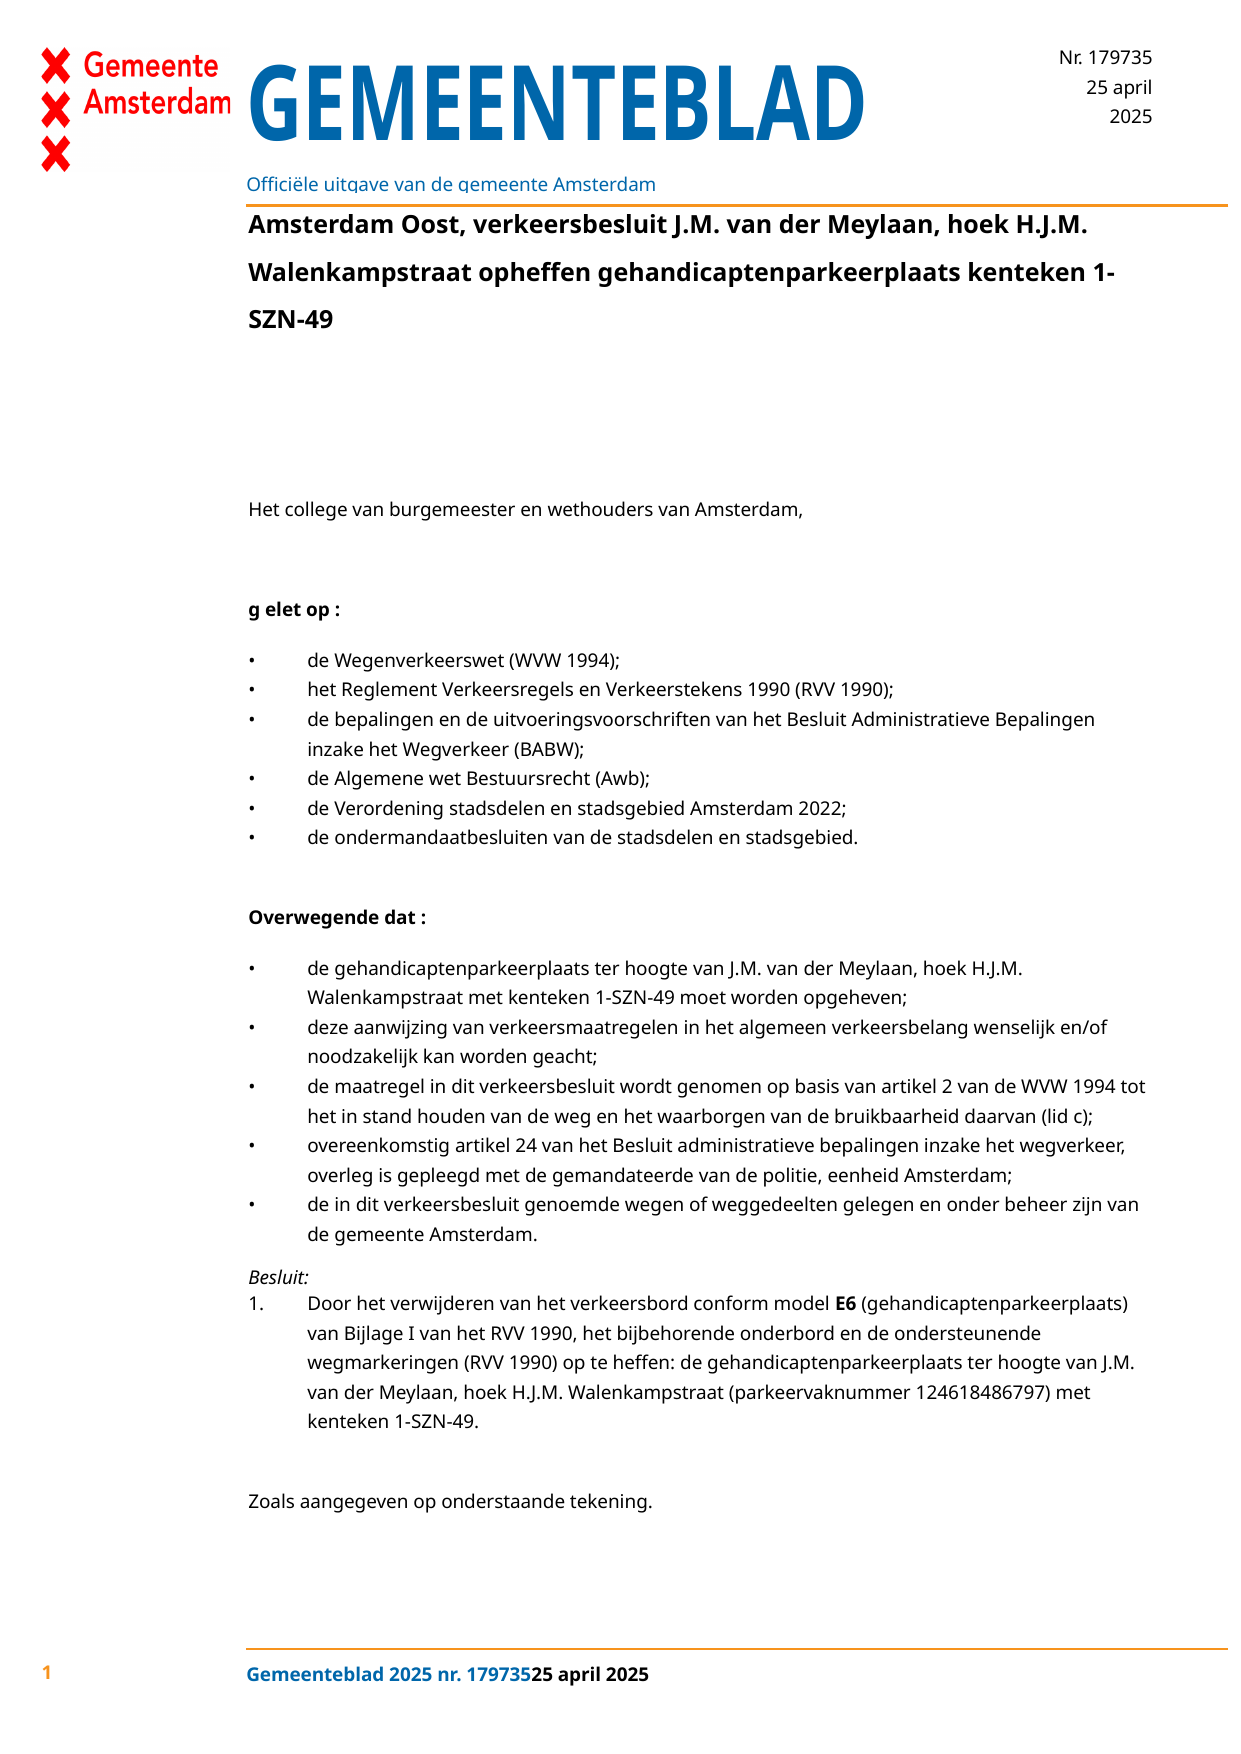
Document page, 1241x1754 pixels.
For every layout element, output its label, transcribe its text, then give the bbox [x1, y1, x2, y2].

list overeenkomstig artikel 24 van het Besluit administratieve bepalingen inzake het wegverkeer, overleg is gepleegd met de gemandateerde van de politie, eenheid Amsterdam; [248, 1132, 1152, 1188]
text Het college van burgemeester en wethouders van Amsterdam, [248, 496, 1152, 522]
list deze aanwijzing van verkeersmaatregelen in het algemeen verkeersbelang wenselijk en/of noodzakelijk kan worden geacht; [248, 1014, 1152, 1069]
text Amsterdam Oost, verkeersbesluit J.M. van der Meylaan, hoek H.J.M. Walenkampstraat opheffen gehandicaptenparkeerplaats kenteken 1-SZN-49 [248, 207, 1152, 336]
text Besluit: [248, 1264, 1152, 1290]
text g elet op : [248, 597, 1152, 622]
list de Wegenverkeerswet (WVW 1994); [248, 647, 1152, 673]
list de ondermandaatbesluiten van de stadsdelen en stadsgebied. [248, 824, 1152, 850]
text Overwegende dat : [248, 904, 1152, 930]
list de Verordening stadsdelen en stadsgebied Amsterdam 2022; [248, 795, 1152, 821]
picture [41, 47, 231, 172]
list de in dit verkeersbesluit genoemde wegen of weggedeelten gelegen en onder beheer zijn van de gemeente Amsterdam. [248, 1192, 1152, 1247]
list de Algemene wet Bestuursrecht (Awb); [248, 765, 1152, 791]
list de maatregel in dit verkeersbesluit wordt genomen op basis van artikel 2 van de WVW 1994 tot het in stand houden van de weg en het waarborgen van de bruikbaarheid daarvan (lid c); [248, 1073, 1152, 1129]
list de bepalingen en de uitvoeringsvoorschriften van het Besluit Administratieve Bepalingen inzake het Wegverkeer (BABW); [248, 706, 1152, 762]
list Door het verwijderen van het verkeersbord conform model E6 (gehandicaptenparkeerplaats) van Bijlage I van het RVV 1990, het bijbehorende onderbord en de ondersteunende wegmarkeringen (RVV 1990) op te heffen: de gehandicaptenparkeerplaats ter hoogte van J.M. van der Meylaan, hoek H.J.M. Walenkampstraat (parkeervaknummer 124618486797) met kenteken 1-SZN-49. [248, 1290, 1152, 1434]
list het Reglement Verkeersregels en Verkeerstekens 1990 (RVV 1990); [248, 677, 1152, 702]
list de gehandicaptenparkeerplaats ter hoogte van J.M. van der Meylaan, hoek H.J.M. Walenkampstraat met kenteken 1-SZN-49 moet worden opgeheven; [248, 955, 1152, 1010]
text Zoals aangegeven op onderstaande tekening. [248, 1488, 1152, 1514]
